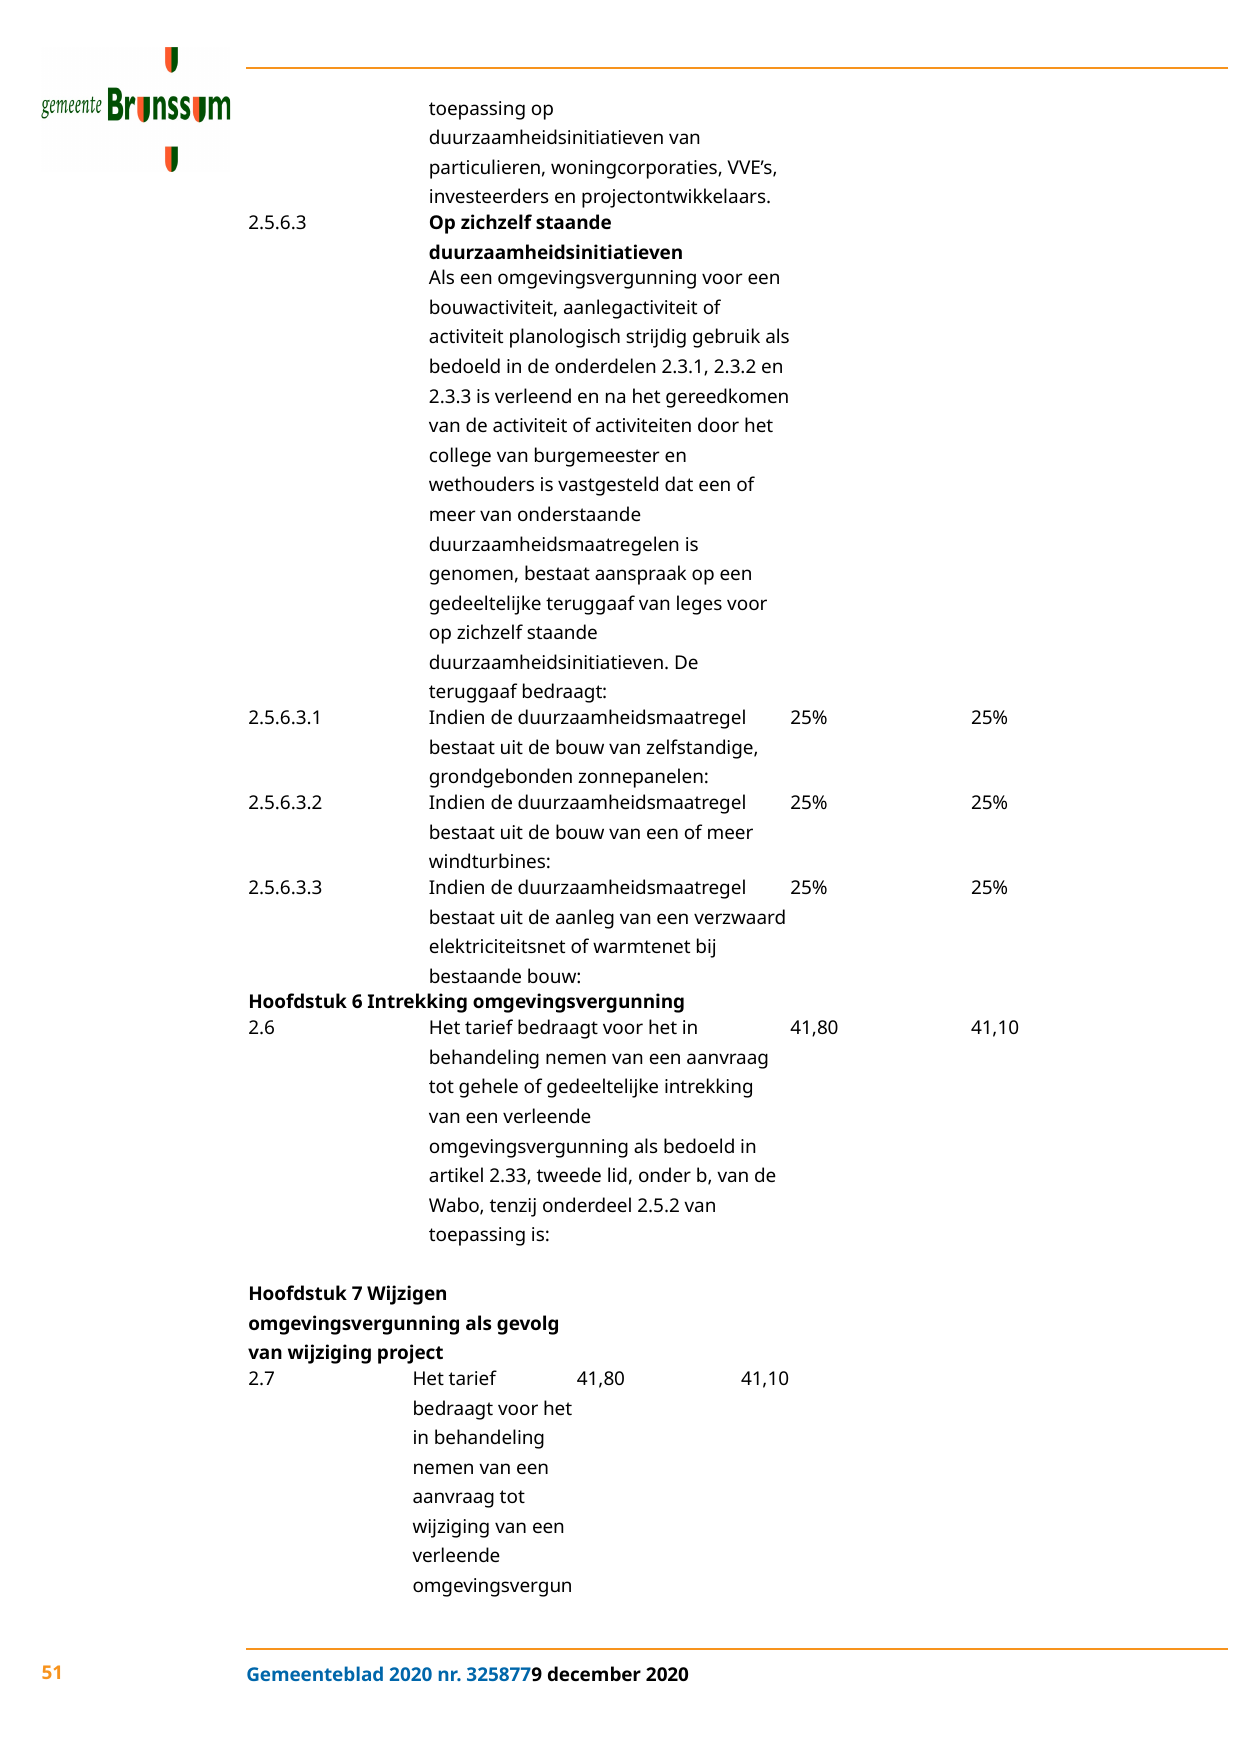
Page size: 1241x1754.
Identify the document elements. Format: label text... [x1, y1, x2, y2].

table_cell Hoofdstuk 6 Intrekking omgevingsvergunning [248, 989, 790, 1014]
table_cell 2.5.6.3.2 [248, 789, 429, 874]
table_cell Indien de duurzaamheidsmaatregel bestaat uit de aanleg van een verzwaard elektriciteitsnet of warmtenet bij bestaande bouw: [429, 874, 790, 989]
table_header [741, 1280, 823, 1365]
table_cell 25% [971, 789, 1152, 874]
table_cell [971, 95, 1152, 209]
table_cell 2.5.6.3.3 [248, 874, 429, 989]
table_cell 41,10 [741, 1365, 823, 1598]
table_cell [790, 95, 971, 209]
table_cell Indien de duurzaamheidsmaatregel bestaat uit de bouw van een of meer windturbines: [429, 789, 790, 874]
table_header Hoofdstuk 7 Wijzigen omgevingsvergunning als gevolg van wijziging project [248, 1280, 577, 1365]
table_cell [790, 989, 971, 1014]
table_cell toepassing op duurzaamheidsinitiatieven van particulieren, woningcorporaties, VVE’s, investeerders en projectontwikkelaars. [429, 95, 790, 209]
table_cell Als een omgevingsvergunning voor een bouwactiviteit, aanlegactiviteit of activiteit planologisch strijdig gebruik als bedoeld in de onderdelen 2.3.1, 2.3.2 en 2.3.3 is verleend en na het gereedkomen van de activiteit of activiteiten door het college van burgemeester en wethouders is vastgesteld dat een of meer van onderstaande duurzaamheidsmaatregelen is genomen, bestaat aanspraak op een gedeeltelijke teruggaaf van leges voor op zichzelf staande duurzaamheidsinitiatieven. De teruggaaf bedraagt: [429, 265, 790, 704]
table_cell 2.6 [248, 1015, 429, 1247]
table_cell [248, 95, 429, 209]
picture [41, 47, 231, 172]
table_cell Het tarief bedraagt voor het in behandeling nemen van een aanvraag tot wijziging van een verleende omgevingsvergun [412, 1365, 577, 1598]
table_cell 41,80 [790, 1015, 971, 1247]
table_cell 25% [790, 874, 971, 989]
table_cell [790, 209, 971, 264]
table_header [577, 1280, 741, 1365]
table_cell Op zichzelf staande duurzaamheidsinitiatieven [429, 209, 790, 264]
table_cell 2.5.6.3 [248, 209, 429, 264]
table_cell [971, 989, 1152, 1014]
table_cell 2.5.6.3.1 [248, 705, 429, 789]
table_cell 25% [790, 789, 971, 874]
table_cell [971, 265, 1152, 704]
table_cell 25% [971, 705, 1152, 789]
table_cell 25% [971, 874, 1152, 989]
table_cell 2.7 [248, 1365, 412, 1598]
table_cell Indien de duurzaamheidsmaatregel bestaat uit de bouw van zelfstandige, grondgebonden zonnepanelen: [429, 705, 790, 789]
table_cell [790, 265, 971, 704]
table_cell [971, 209, 1152, 264]
table_cell 25% [790, 705, 971, 789]
table_cell [248, 265, 429, 704]
table_cell Het tarief bedraagt voor het in behandeling nemen van een aanvraag tot gehele of gedeeltelijke intrekking van een verleende omgevingsvergunning als bedoeld in artikel 2.33, tweede lid, onder b, van de Wabo, tenzij onderdeel 2.5.2 van toepassing is: [429, 1015, 790, 1247]
table_cell 41,10 [971, 1015, 1152, 1247]
table_cell 41,80 [577, 1365, 741, 1598]
